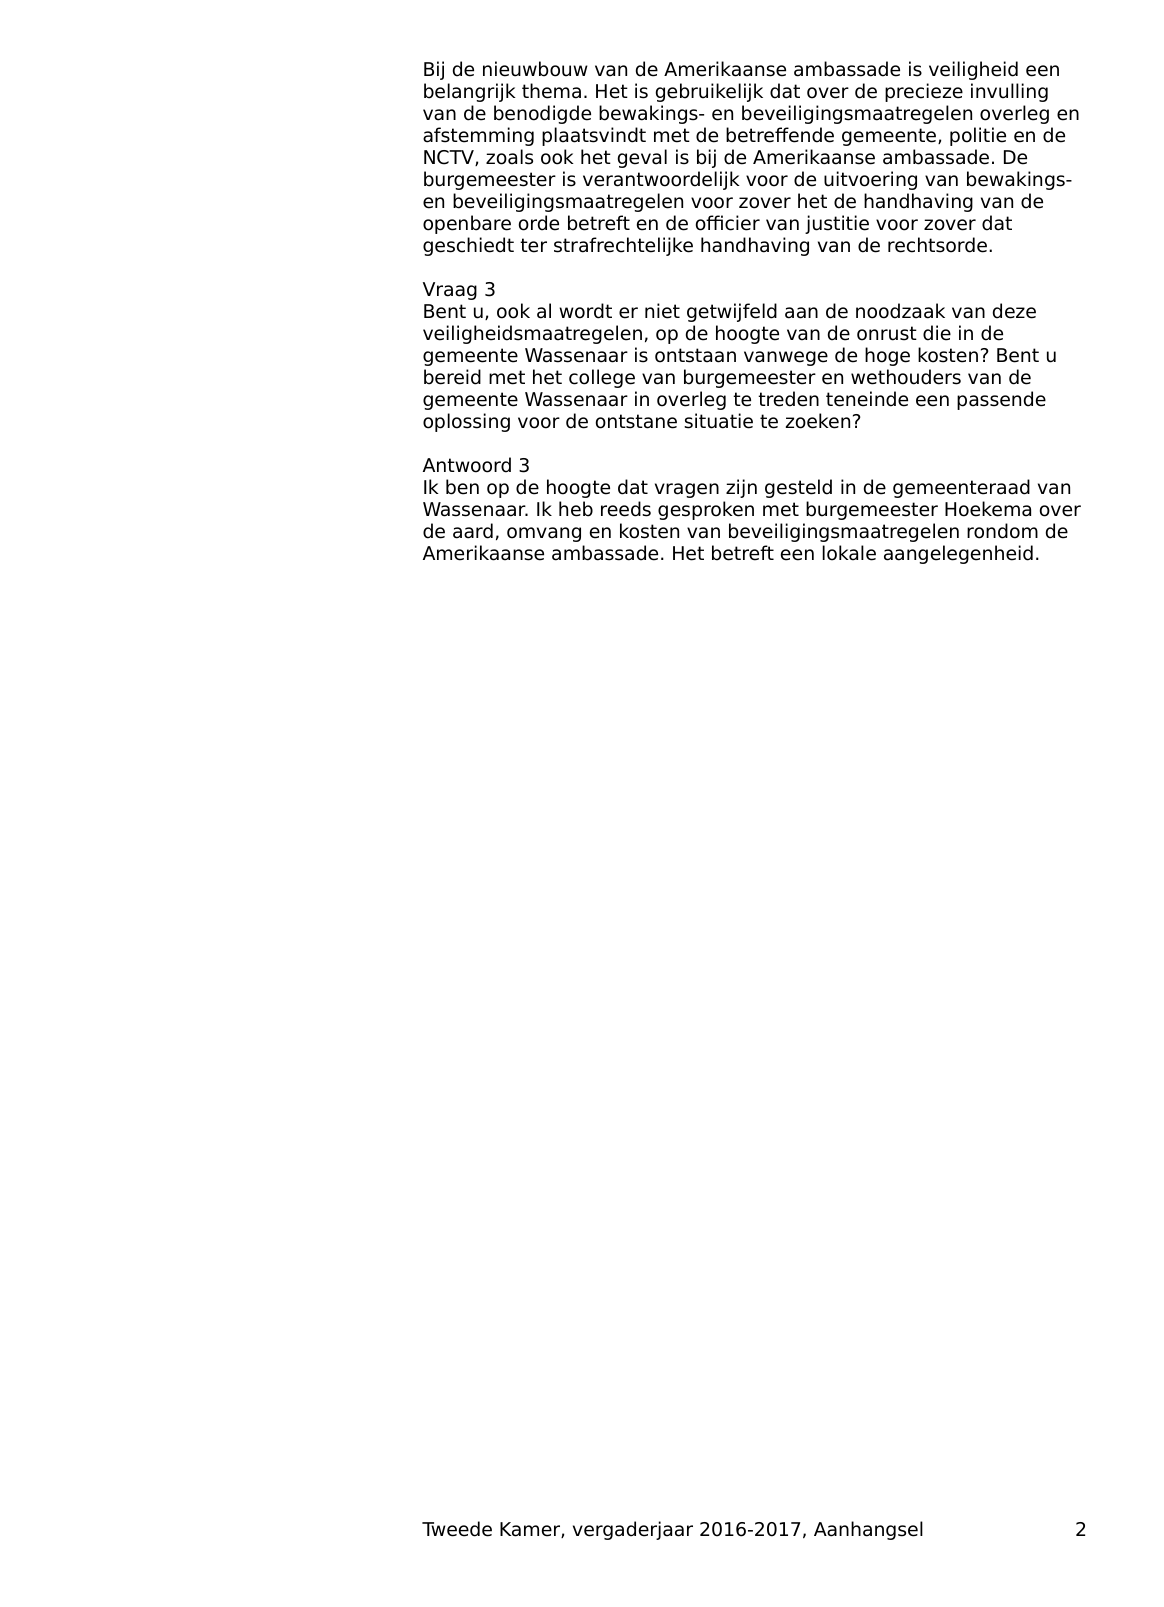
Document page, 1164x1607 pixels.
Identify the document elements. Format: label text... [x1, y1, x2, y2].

text Ik ben op de hoogte dat vragen zijn gesteld in de gemeenteraad van Wassenaar. Ik heb reeds gesproken met burgemeester Hoekema over de aard, omvang en kosten van beveiligingsmaatregelen rondom de Amerikaanse ambassade. Het betreft een lokale aangelegenheid. [422, 477, 1087, 565]
text Bent u, ook al wordt er niet getwijfeld aan de noodzaak van deze veiligheidsmaatregelen, op de hoogte van de onrust die in de gemeente Wassenaar is ontstaan vanwege de hoge kosten? Bent u bereid met het college van burgemeester en wethouders van de gemeente Wassenaar in overleg te treden teneinde een passende oplossing voor de ontstane situatie te zoeken? [422, 301, 1087, 433]
text Antwoord 3 [422, 455, 1087, 477]
text Bij de nieuwbouw van de Amerikaanse ambassade is veiligheid een belangrijk thema. Het is gebruikelijk dat over de precieze invulling van de benodigde bewakings- en beveiligingsmaatregelen overleg en afstemming plaatsvindt met de betreffende gemeente, politie en de NCTV, zoals ook het geval is bij de Amerikaanse ambassade. De burgemeester is verantwoordelijk voor de uitvoering van bewakings- en beveiligingsmaatregelen voor zover het de handhaving van de openbare orde betreft en de officier van justitie voor zover dat geschiedt ter strafrechtelijke handhaving van de rechtsorde. [422, 59, 1087, 257]
text Vraag 3 [422, 279, 1087, 301]
